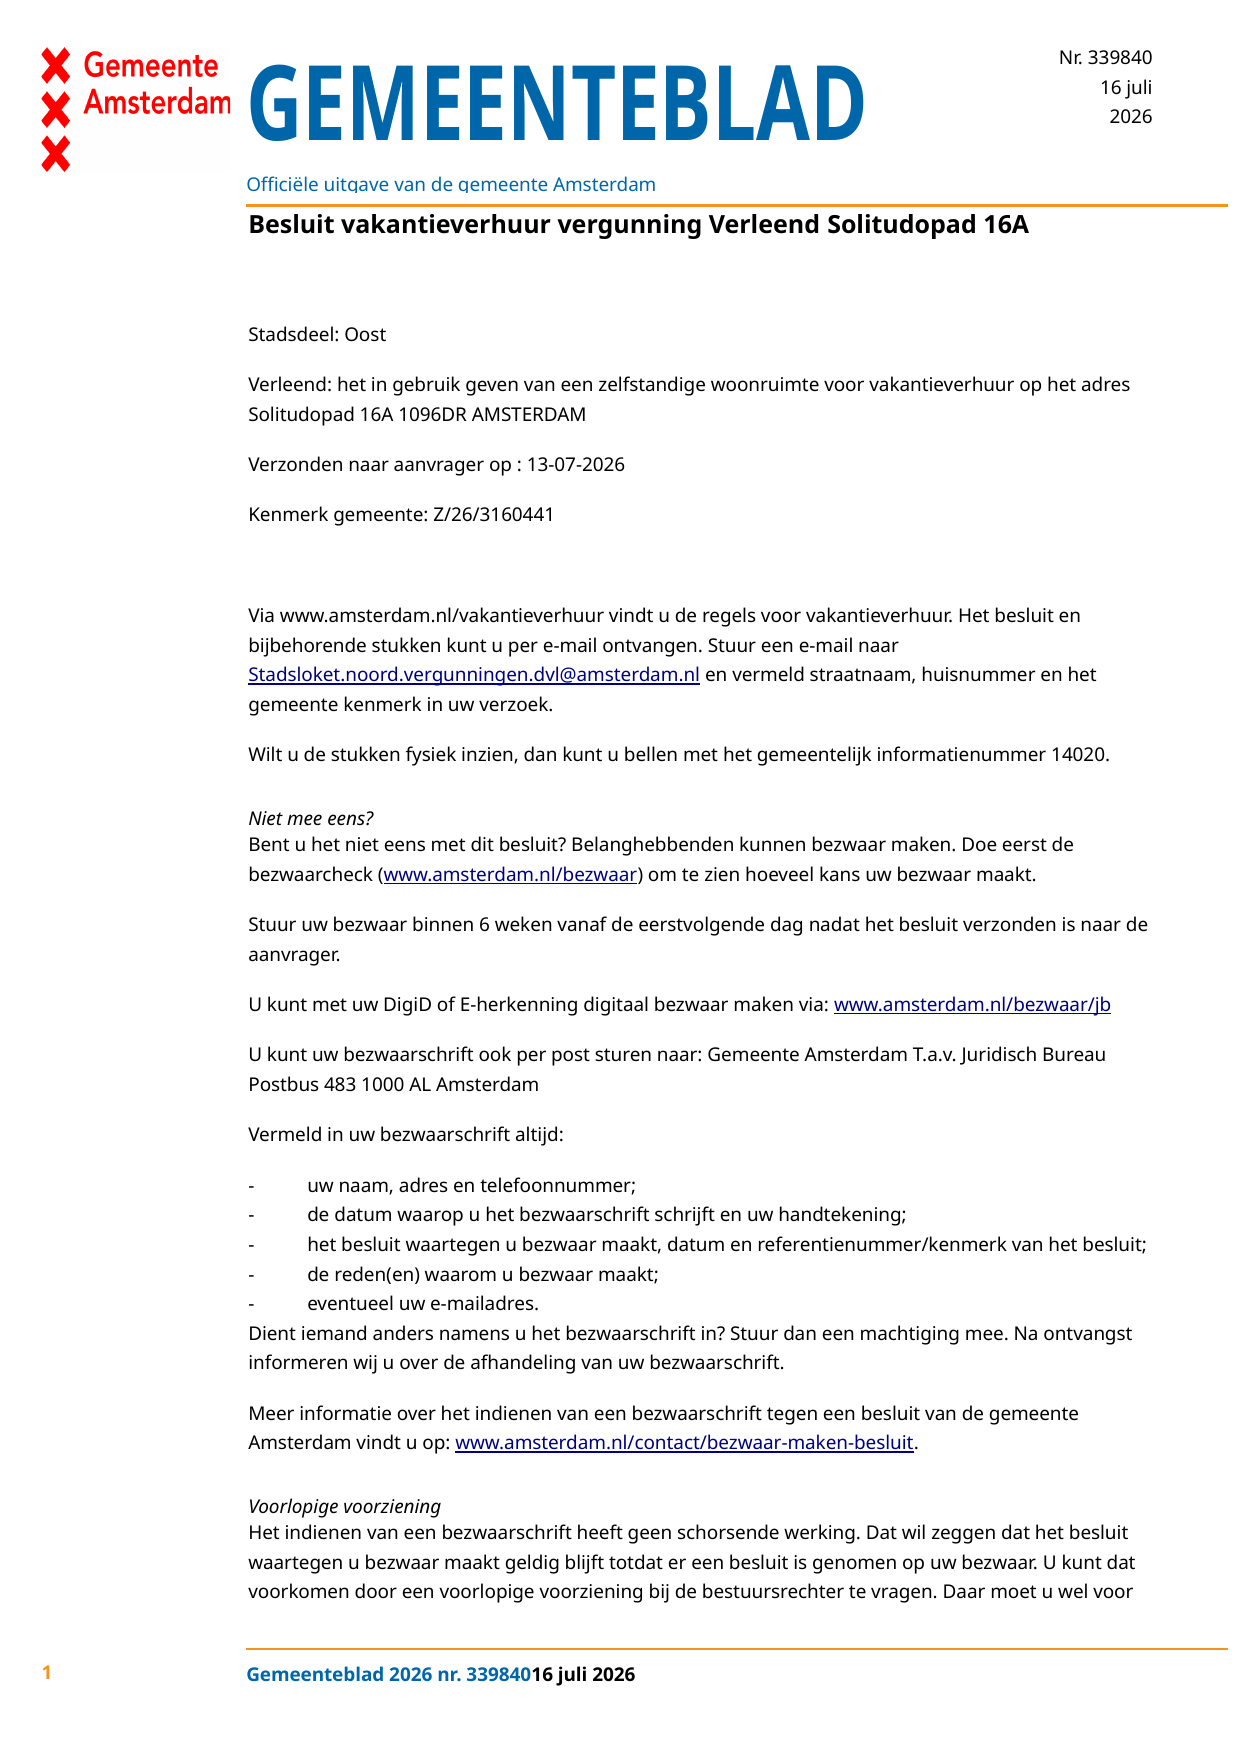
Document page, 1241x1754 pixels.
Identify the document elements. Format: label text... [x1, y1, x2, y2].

picture [41, 47, 231, 172]
text Vermeld in uw bezwaarschrift altijd: [248, 1122, 1152, 1147]
text Besluit vakantieverhuur vergunning Verleend Solitudopad 16A [248, 207, 1152, 241]
text Stadsdeel: Oost [248, 321, 1152, 346]
list het besluit waartegen u bezwaar maakt, datum en referentienummer/kenmerk van het besluit; [248, 1231, 1152, 1257]
text Niet mee eens? [248, 806, 1152, 831]
text U kunt met uw DigiD of E-herkenning digitaal bezwaar maken via: www.amsterdam.nl/bezwaar/jb [248, 991, 1152, 1017]
text Wilt u de stukken fysiek inzien, dan kunt u bellen met het gemeentelijk informatienummer 14020. [248, 742, 1152, 767]
text U kunt uw bezwaarschrift ook per post sturen naar: Gemeente Amsterdam T.a.v. Juridisch Bureau Postbus 483 1000 AL Amsterdam [248, 1042, 1152, 1097]
list de reden(en) waarom u bezwaar maakt; [248, 1261, 1152, 1287]
list de datum waarop u het bezwaarschrift schrijft en uw handtekening; [248, 1202, 1152, 1227]
text Stuur uw bezwaar binnen 6 weken vanaf de eerstvolgende dag nadat het besluit verzonden is naar de aanvrager. [248, 911, 1152, 967]
text Verleend: het in gebruik geven van een zelfstandige woonruimte voor vakantieverhuur op het adres Solitudopad 16A 1096DR AMSTERDAM [248, 371, 1152, 426]
list eventueel uw e-mailadres. [248, 1290, 1152, 1316]
text Dient iemand anders namens u het bezwaarschrift in? Stuur dan een machtiging mee. Na ontvangst informeren wij u over de afhandeling van uw bezwaarschrift. [248, 1320, 1152, 1375]
list uw naam, adres en telefoonnummer; [248, 1172, 1152, 1198]
text Voorlopige voorziening [248, 1493, 1152, 1519]
text Meer informatie over het indienen van een bezwaarschrift tegen een besluit van de gemeente Amsterdam vindt u op: www.amsterdam.nl/contact/bezwaar-maken-besluit. [248, 1400, 1152, 1455]
text Kenmerk gemeente: Z/26/3160441 [248, 502, 1152, 527]
text Verzonden naar aanvrager op : 13-07-2026 [248, 451, 1152, 477]
text Via www.amsterdam.nl/vakantieverhuur vindt u de regels voor vakantieverhuur. Het besluit en bijbehorende stukken kunt u per e-mail ontvangen. Stuur een e-mail naar Stadsloket.noord.vergunningen.dvl@amsterdam.nl en vermeld straatnaam, huisnummer en het gemeente kenmerk in uw verzoek. [248, 602, 1152, 717]
text Bent u het niet eens met dit besluit? Belanghebbenden kunnen bezwaar maken. Doe eerst de bezwaarcheck (www.amsterdam.nl/bezwaar) om te zien hoeveel kans uw bezwaar maakt. [248, 831, 1152, 887]
text Het indienen van een bezwaarschrift heeft geen schorsende werking. Dat wil zeggen dat het besluit waartegen u bezwaar maakt geldig blijft totdat er een besluit is genomen op uw bezwaar. U kunt dat voorkomen door een voorlopige voorziening bij de bestuursrechter te vragen. Daar moet u wel voor [248, 1519, 1152, 1604]
